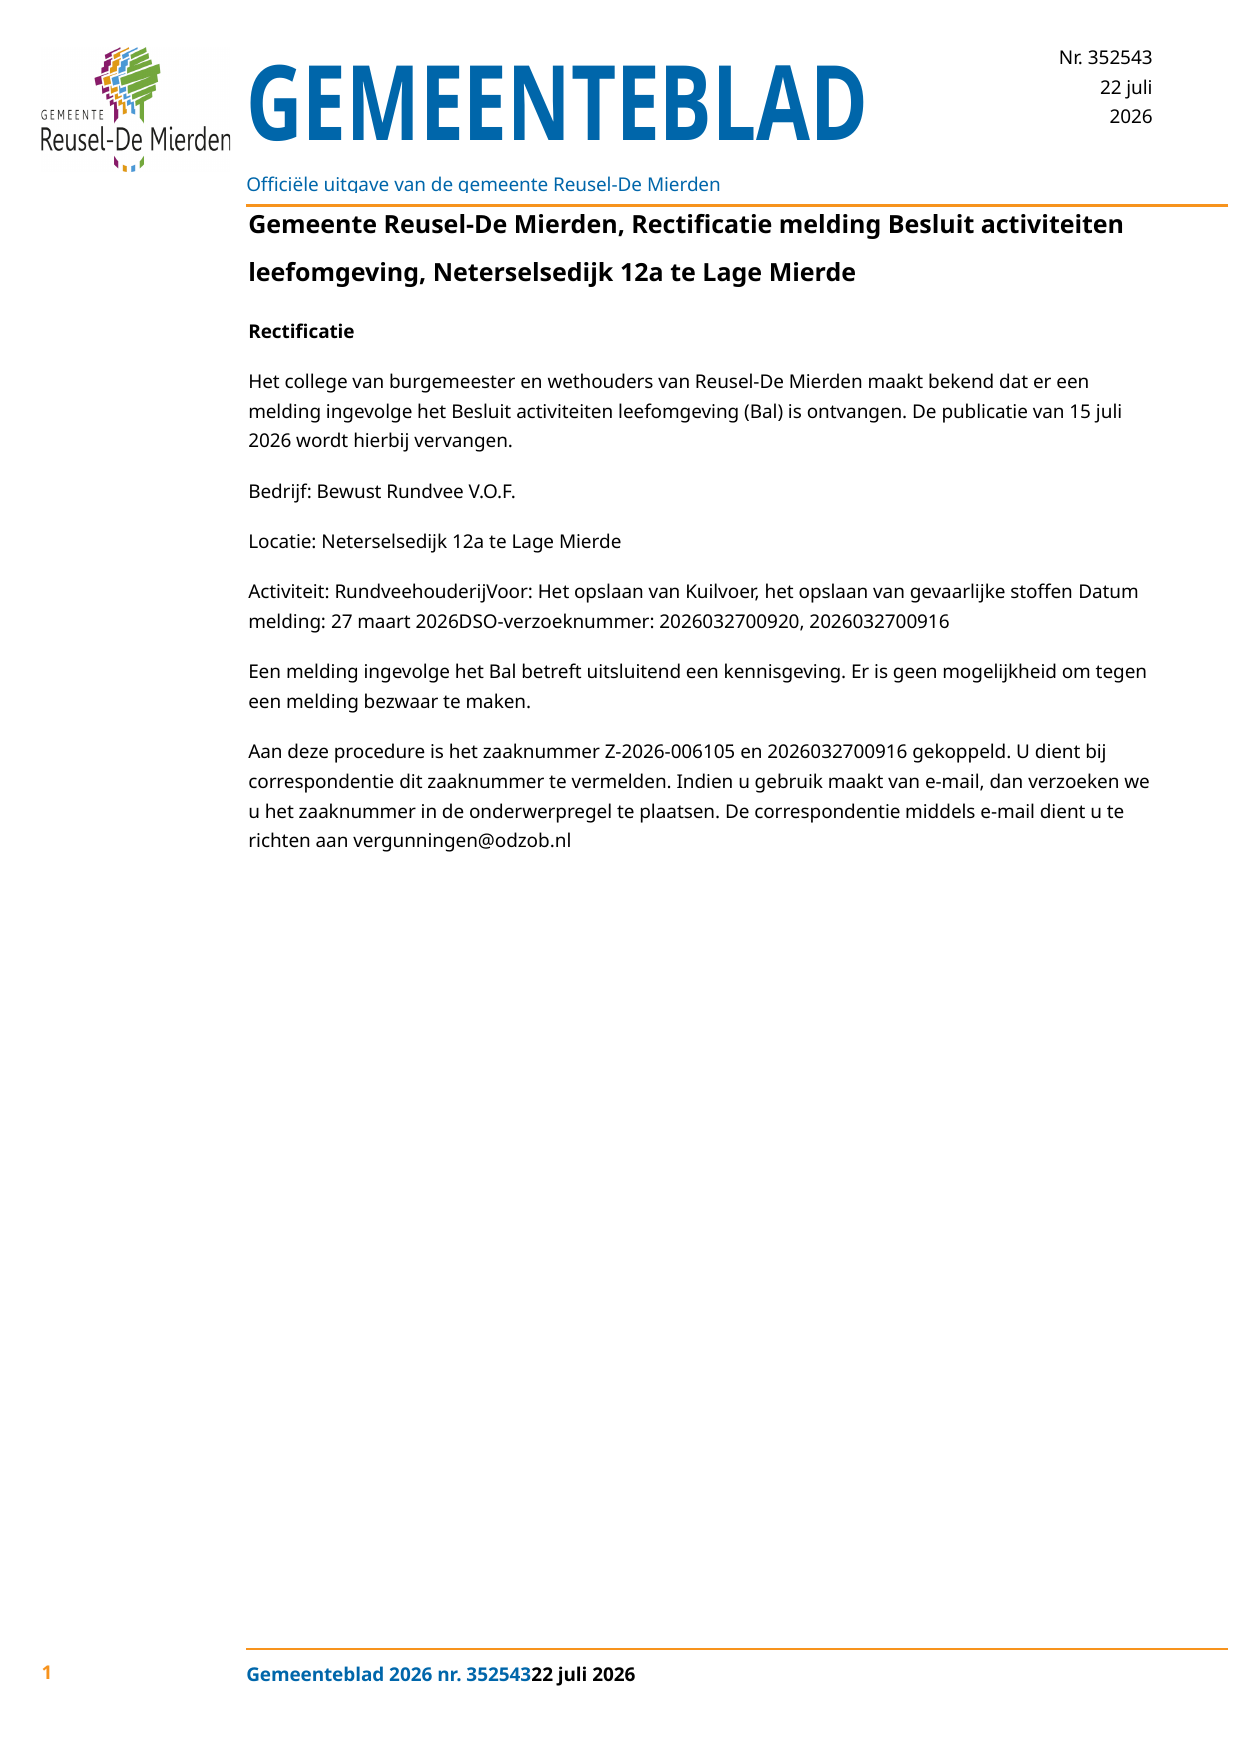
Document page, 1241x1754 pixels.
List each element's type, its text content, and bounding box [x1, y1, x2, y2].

text Aan deze procedure is het zaaknummer Z-2026-006105 en 2026032700916 gekoppeld. U dient bij correspondentie dit zaaknummer te vermelden. Indien u gebruik maakt van e-mail, dan verzoeken we u het zaaknummer in de onderwerpregel te plaatsen. De correspondentie middels e-mail dient u te richten aan vergunningen@odzob.nl [248, 739, 1152, 853]
text Activiteit: RundveehouderijVoor: Het opslaan van Kuilvoer, het opslaan van gevaarlijke stoffen Datum melding: 27 maart 2026DSO-verzoeknummer: 2026032700920, 2026032700916 [248, 579, 1152, 634]
text Het college van burgemeester en wethouders van Reusel-De Mierden maakt bekend dat er een melding ingevolge het Besluit activiteiten leefomgeving (Bal) is ontvangen. De publicatie van 15 juli 2026 wordt hierbij vervangen. [248, 368, 1152, 453]
text Gemeente Reusel-De Mierden​, Rectificatie melding Besluit activiteiten leefomgeving, Neterselsedijk 12a​ te Lage Mierde [248, 207, 1152, 288]
text Rectificatie [248, 318, 1152, 344]
text Een melding ingevolge het Bal betreft uitsluitend een kennisgeving. Er is geen mogelijkheid om tegen een melding bezwaar te maken. [248, 659, 1152, 714]
text Bedrijf: Bewust Rundvee V.O.F. [248, 478, 1152, 504]
text Locatie: Neterselsedijk 12a​ te Lage Mierde [248, 528, 1152, 554]
picture [41, 47, 231, 172]
